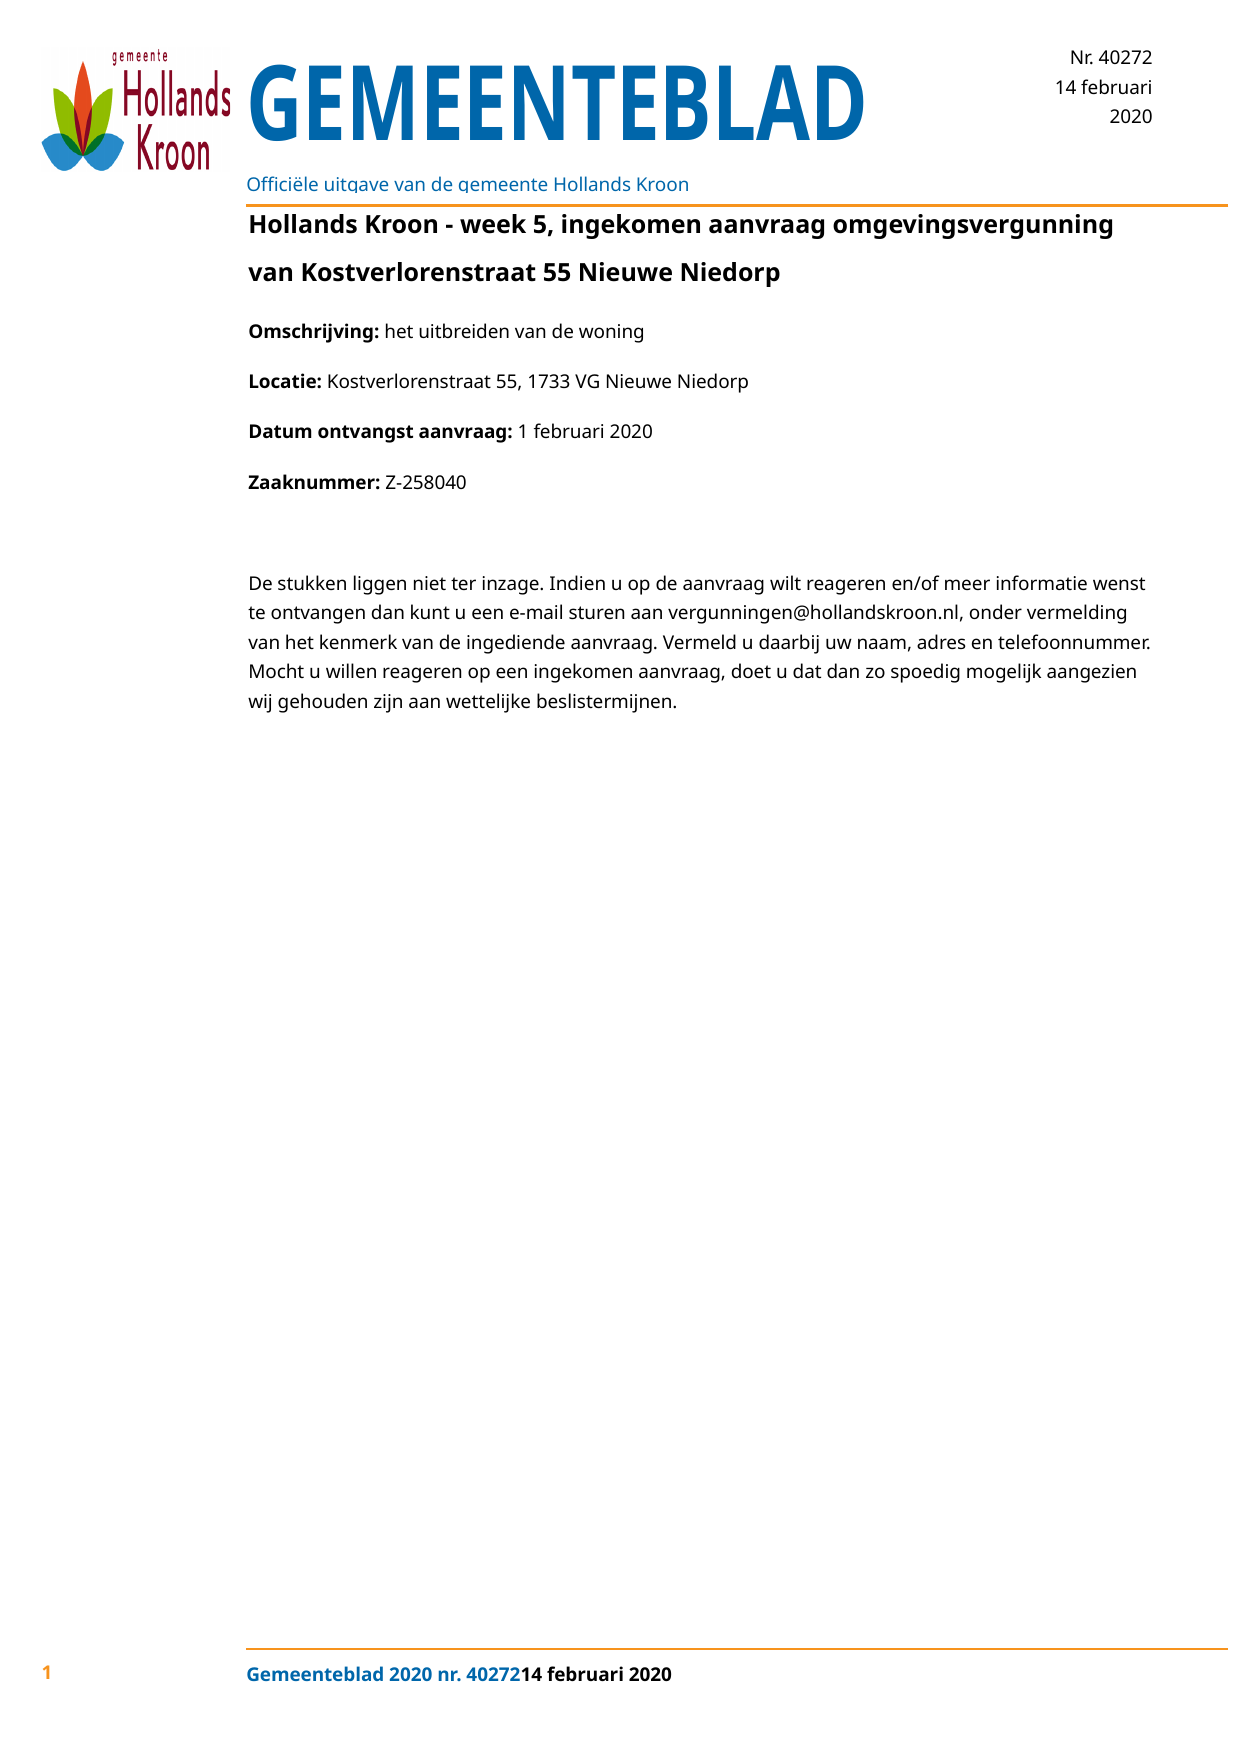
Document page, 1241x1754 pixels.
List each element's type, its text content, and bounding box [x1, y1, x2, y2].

text Datum ontvangst aanvraag: 1 februari 2020 [248, 419, 1152, 444]
text Hollands Kroon - week 5, ingekomen aanvraag omgevingsvergunning van Kostverlorenstraat 55 Nieuwe Niedorp [248, 207, 1152, 288]
text Omschrijving: het uitbreiden van de woning [248, 318, 1152, 344]
text Locatie: Kostverlorenstraat 55, 1733 VG Nieuwe Niedorp [248, 368, 1152, 394]
text Zaaknummer: Z-258040 [248, 469, 1152, 495]
text De stukken liggen niet ter inzage. Indien u op de aanvraag wilt reageren en/of meer informatie wenst te ontvangen dan kunt u een e-mail sturen aan vergunningen@hollandskroon.nl, onder vermelding van het kenmerk van de ingediende aanvraag. Vermeld u daarbij uw naam, adres en telefoonnummer. Mocht u willen reageren op een ingekomen aanvraag, doet u dat dan zo spoedig mogelijk aangezien wij gehouden zijn aan wettelijke beslistermijnen. [248, 570, 1152, 714]
picture [41, 47, 231, 172]
